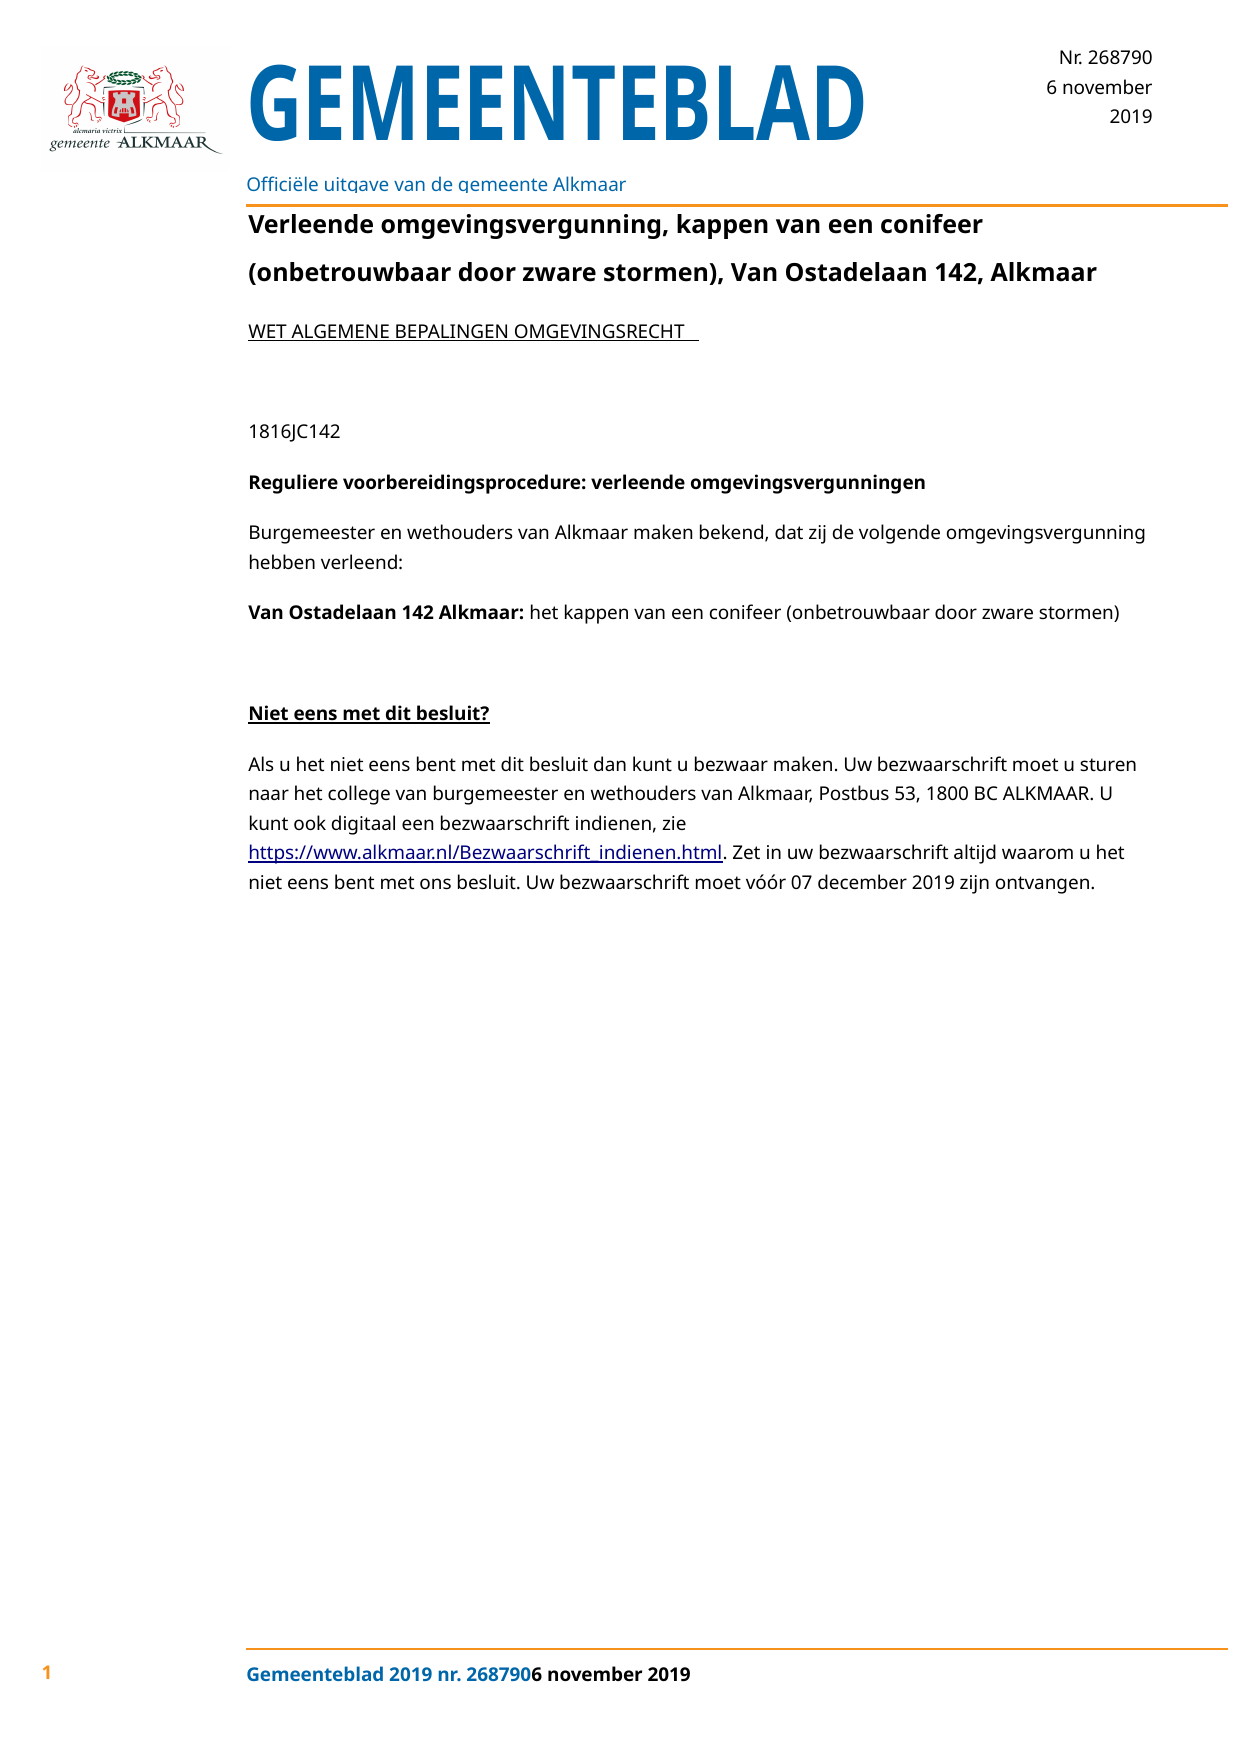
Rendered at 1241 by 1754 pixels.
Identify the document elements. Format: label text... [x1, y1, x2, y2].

picture [41, 47, 231, 172]
text Niet eens met dit besluit? [248, 700, 1152, 726]
text Verleende omgevingsvergunning, kappen van een conifeer (onbetrouwbaar door zware stormen), Van Ostadelaan 142, Alkmaar [248, 207, 1152, 288]
text Als u het niet eens bent met dit besluit dan kunt u bezwaar maken. Uw bezwaarschrift moet u sturen naar het college van burgemeester en wethouders van Alkmaar, Postbus 53, 1800 BC ALKMAAR. U kunt ook digitaal een bezwaarschrift indienen, zie https://www.alkmaar.nl/Bezwaarschrift_indienen.html. Zet in uw bezwaarschrift altijd waarom u het niet eens bent met ons besluit. Uw bezwaarschrift moet vóór 07 december 2019 zijn ontvangen. [248, 751, 1152, 895]
text Van Ostadelaan 142 Alkmaar: het kappen van een conifeer (onbetrouwbaar door zware stormen) [248, 599, 1152, 625]
text Burgemeester en wethouders van Alkmaar maken bekend, dat zij de volgende omgevingsvergunning hebben verleend: [248, 519, 1152, 575]
text 1816JC142 [248, 419, 1152, 444]
text WET ALGEMENE BEPALINGEN OMGEVINGSRECHT [248, 318, 1152, 344]
text Reguliere voorbereidingsprocedure: verleende omgevingsvergunningen [248, 469, 1152, 495]
